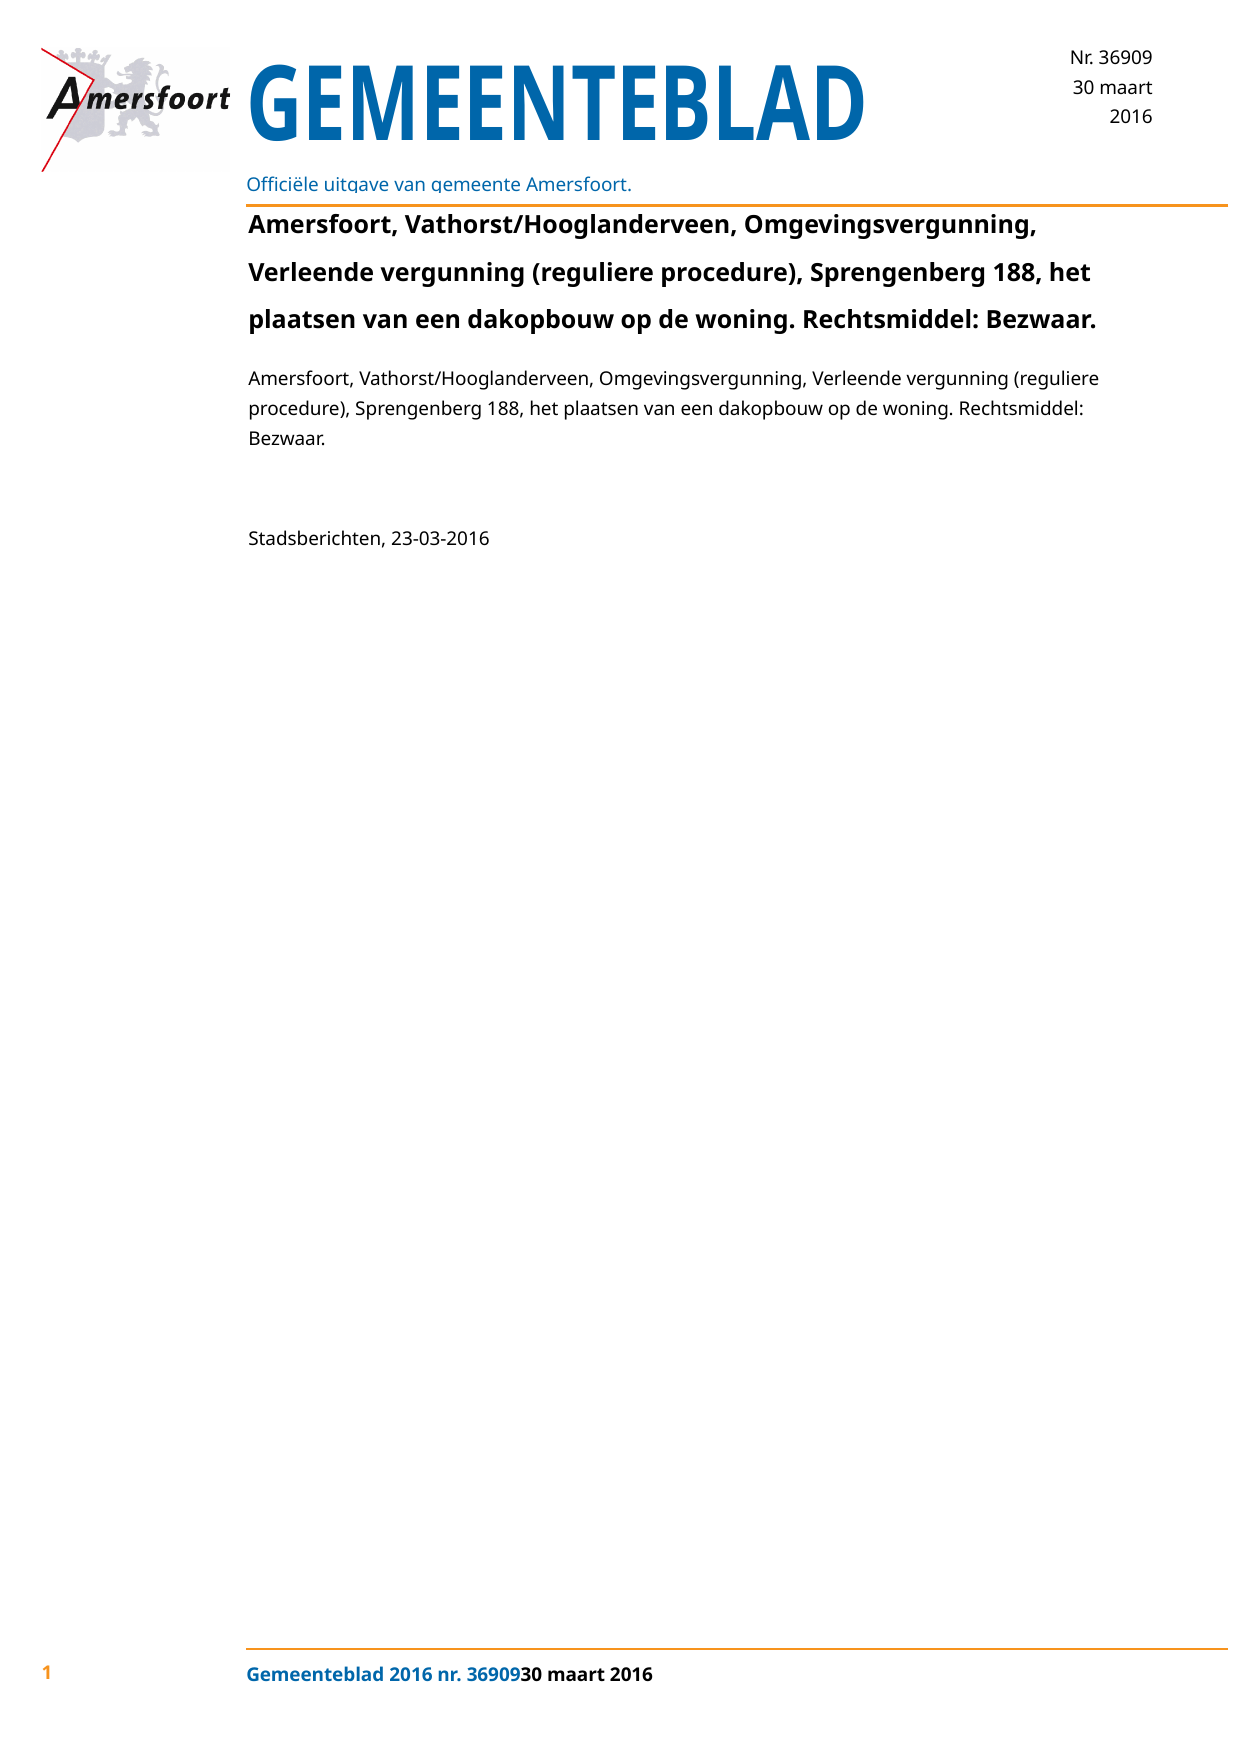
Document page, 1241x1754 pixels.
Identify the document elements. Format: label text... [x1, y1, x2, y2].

text Stadsberichten, 23-03-2016 [248, 526, 1152, 551]
text Amersfoort, Vathorst/Hooglanderveen, Omgevingsvergunning, Verleende vergunning (reguliere procedure), Sprengenberg 188, het plaatsen van een dakopbouw op de woning. Rechtsmiddel: Bezwaar. [248, 366, 1152, 450]
text Amersfoort, Vathorst/Hooglanderveen, Omgevingsvergunning, Verleende vergunning (reguliere procedure), Sprengenberg 188, het plaatsen van een dakopbouw op de woning. Rechtsmiddel: Bezwaar. [248, 207, 1152, 336]
picture [41, 47, 231, 172]
